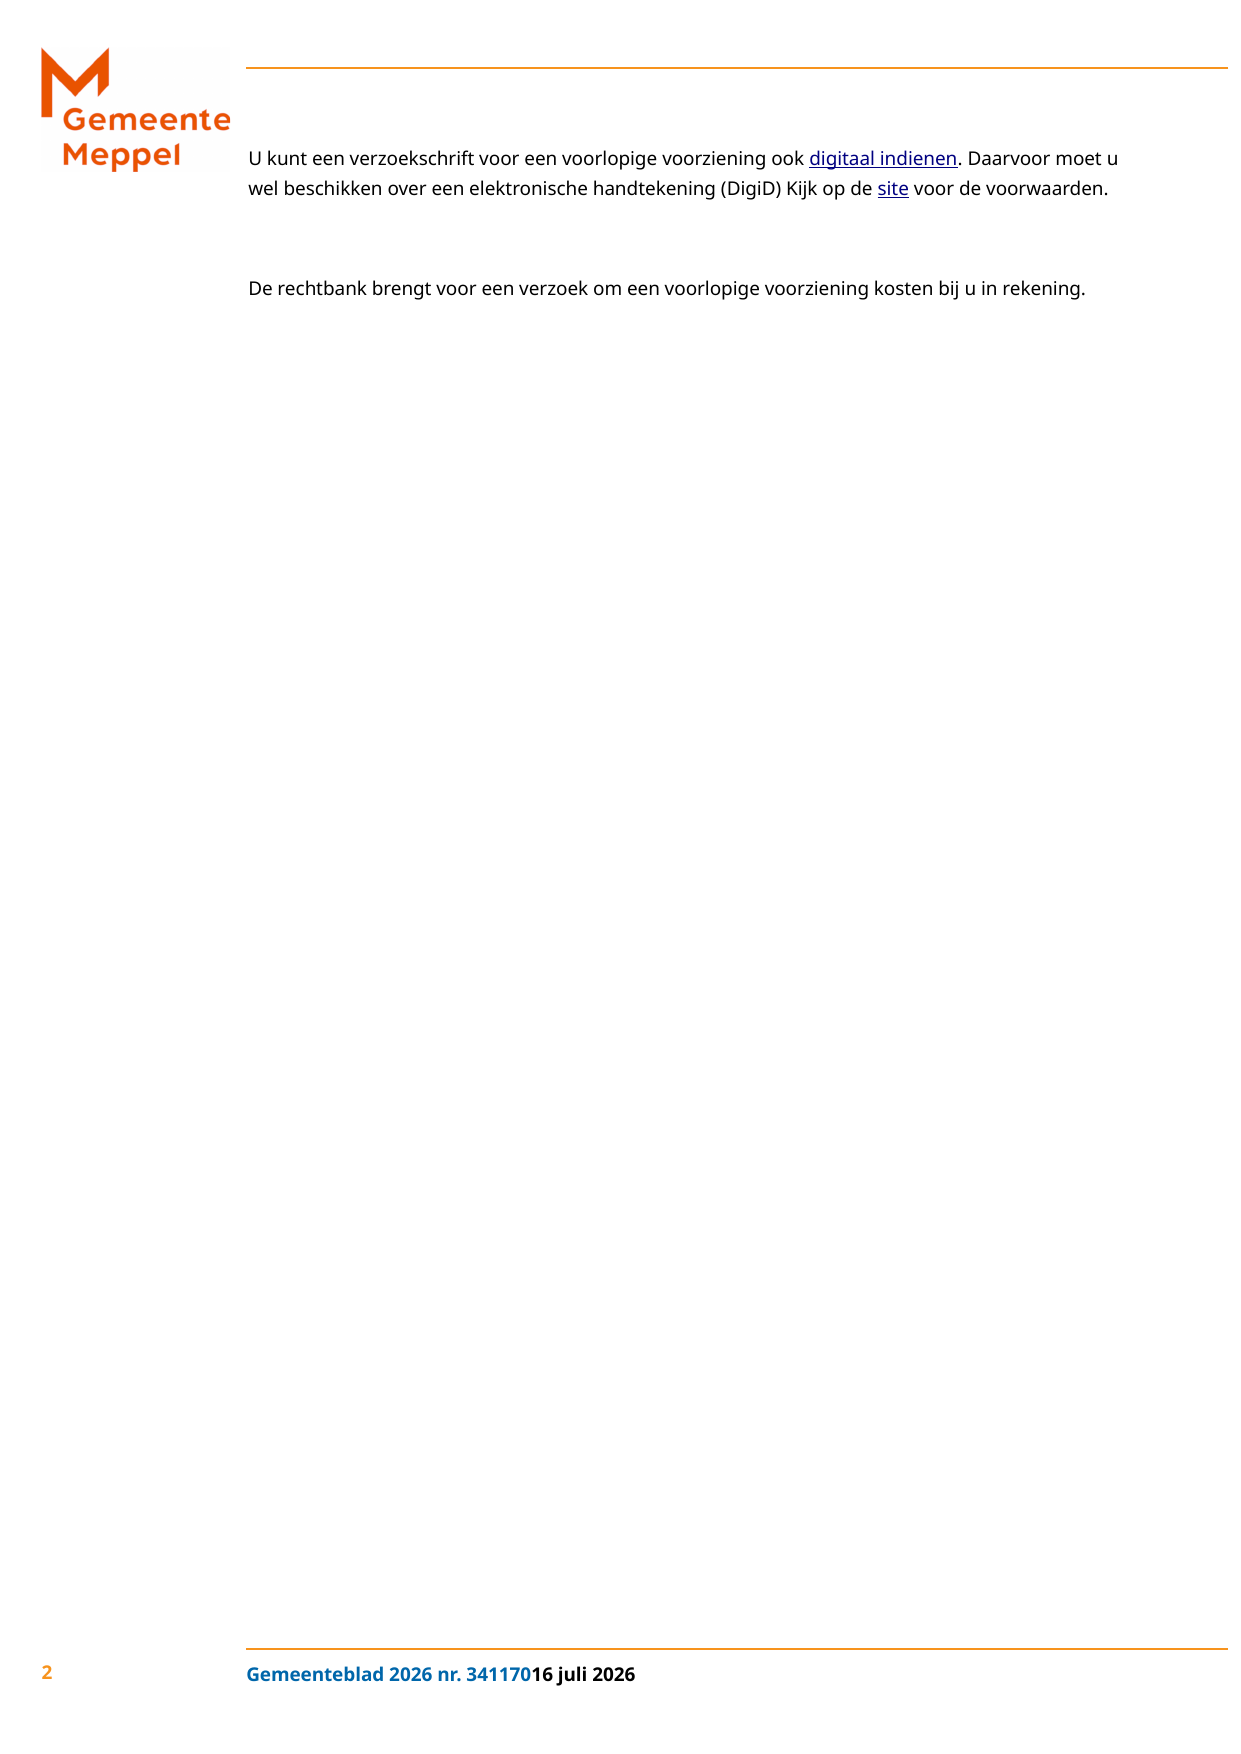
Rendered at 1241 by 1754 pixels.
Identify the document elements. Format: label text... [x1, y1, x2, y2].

text De rechtbank brengt voor een verzoek om een voorlopige voorziening kosten bij u in rekening. [248, 276, 1152, 301]
text U kunt een verzoekschrift voor een voorlopige voorziening ook digitaal indienen. Daarvoor moet u wel beschikken over een elektronische handtekening (DigiD) Kijk op de site voor de voorwaarden. [248, 145, 1152, 201]
picture [41, 47, 231, 172]
